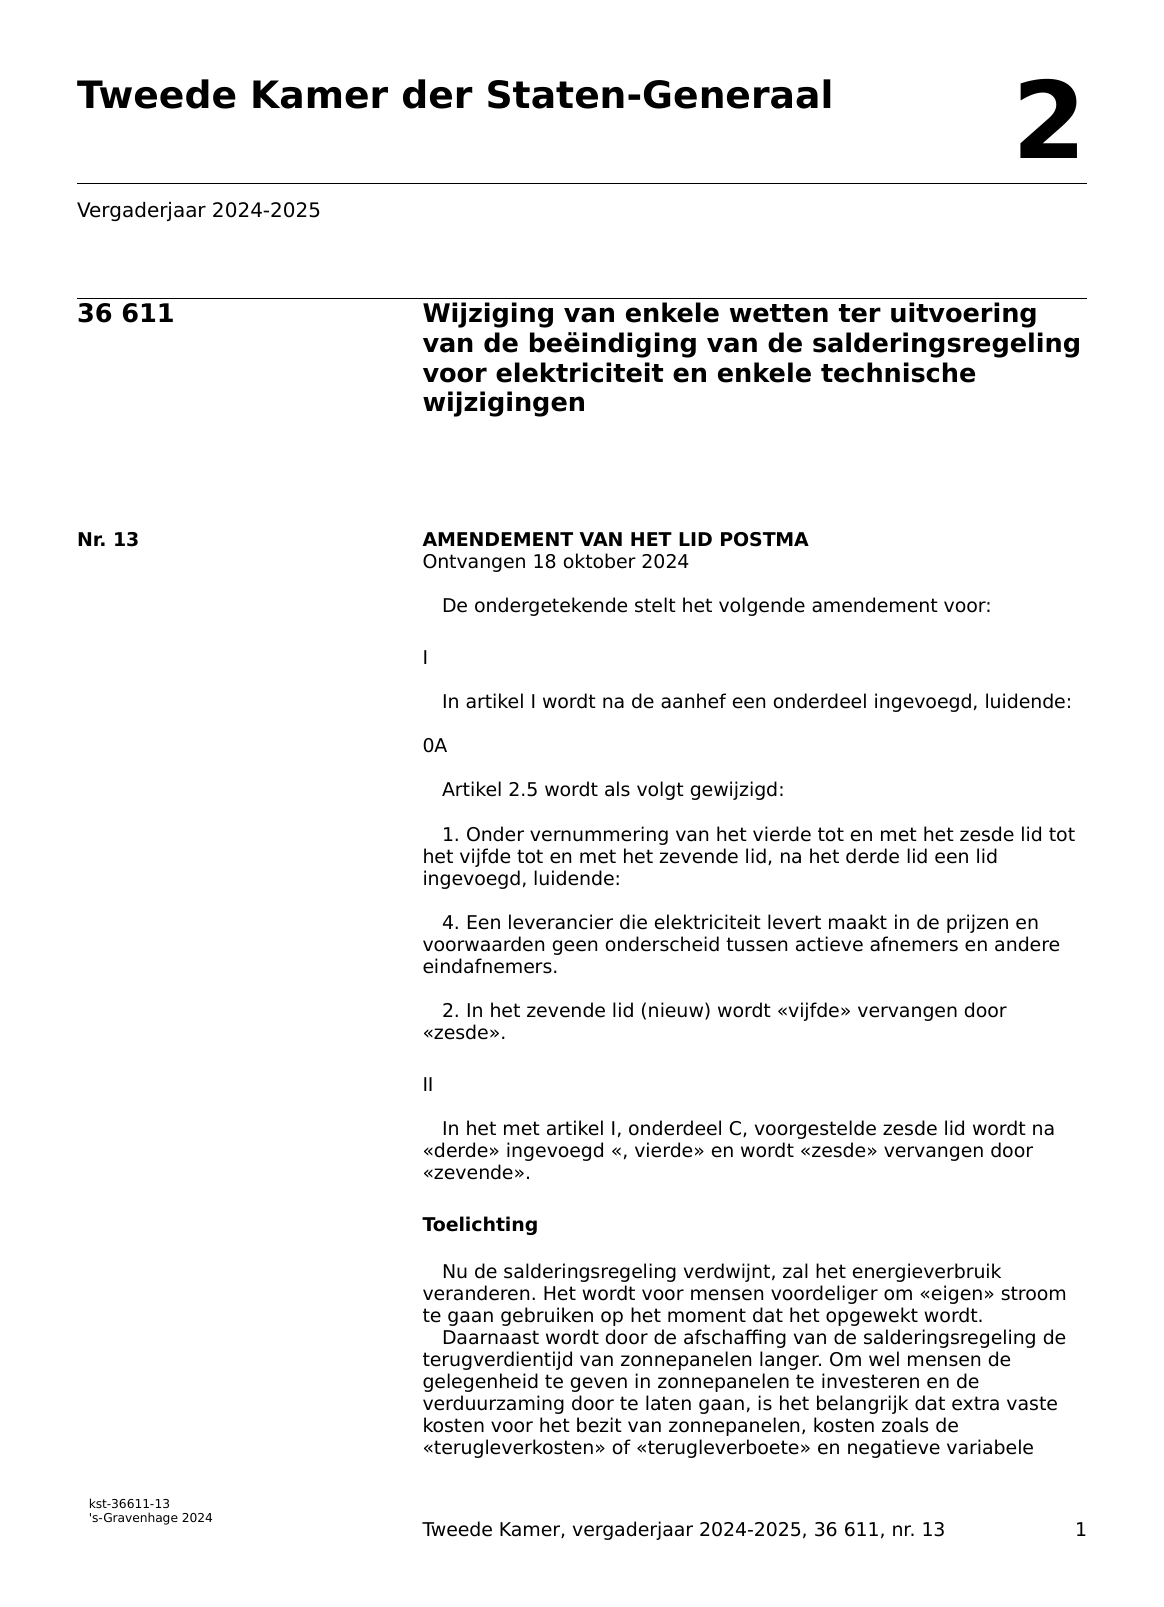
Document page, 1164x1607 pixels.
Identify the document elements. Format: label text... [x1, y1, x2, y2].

text 2. In het zevende lid (nieuw) wordt «vijfde» vervangen door «zesde». [422, 1000, 1087, 1044]
text kst-36611-13 [88, 1497, 323, 1511]
text Artikel 2.5 wordt als volgt gewijzigd: [422, 779, 1087, 801]
subtitle Nr. 13 AMENDEMENT VAN HET LID POSTMA [77, 529, 1087, 551]
text 1. Onder vernummering van het vierde tot en met het zesde lid tot het vijfde tot en met het zevende lid, na het derde lid een lid ingevoegd, luidende: [422, 823, 1087, 889]
text Ontvangen 18 oktober 2024 [422, 551, 1087, 573]
table_header Tweede Kamer der Staten-Generaal [77, 59, 886, 183]
table_cell Vergaderjaar 2024-2025 [77, 184, 1087, 298]
text De ondergetekende stelt het volgende amendement voor: [422, 595, 1087, 617]
text In het met artikel I, onderdeel C, voorgestelde zesde lid wordt na «derde» ingevoegd «, vierde» en wordt «zesde» vervangen door «zevende». [422, 1118, 1087, 1184]
subtitle 36 611 Wijziging van enkele wetten ter uitvoering van de beëindiging van de salderingsregeling voor elektriciteit en enkele technische wijzigingen [77, 299, 1087, 418]
text 0A [422, 735, 1087, 757]
table_header 2 [886, 59, 1087, 183]
subtitle I [422, 647, 1087, 669]
subtitle II [422, 1074, 1087, 1096]
text Daarnaast wordt door de afschaffing van de salderingsregeling de terugverdientijd van zonnepanelen langer. Om wel mensen de gelegenheid te geven in zonnepanelen te investeren en de verduurzaming door te laten gaan, is het belangrijk dat extra vaste kosten voor het bezit van zonnepanelen, kosten zoals de «terugleverkosten» of «terugleverboete» en negatieve variabele [422, 1327, 1087, 1459]
text In artikel I wordt na de aanhef een onderdeel ingevoegd, luidende: [422, 691, 1087, 713]
text 4. Een leverancier die elektriciteit levert maakt in de prijzen en voorwaarden geen onderscheid tussen actieve afnemers en andere eindafnemers. [422, 912, 1087, 978]
subtitle Toelichting [422, 1214, 1087, 1236]
text Nu de salderingsregeling verdwijnt, zal het energieverbruik veranderen. Het wordt voor mensen voordeliger om «eigen» stroom te gaan gebruiken op het moment dat het opgewekt wordt. [422, 1261, 1087, 1327]
text 's-Gravenhage 2024 [88, 1511, 323, 1525]
